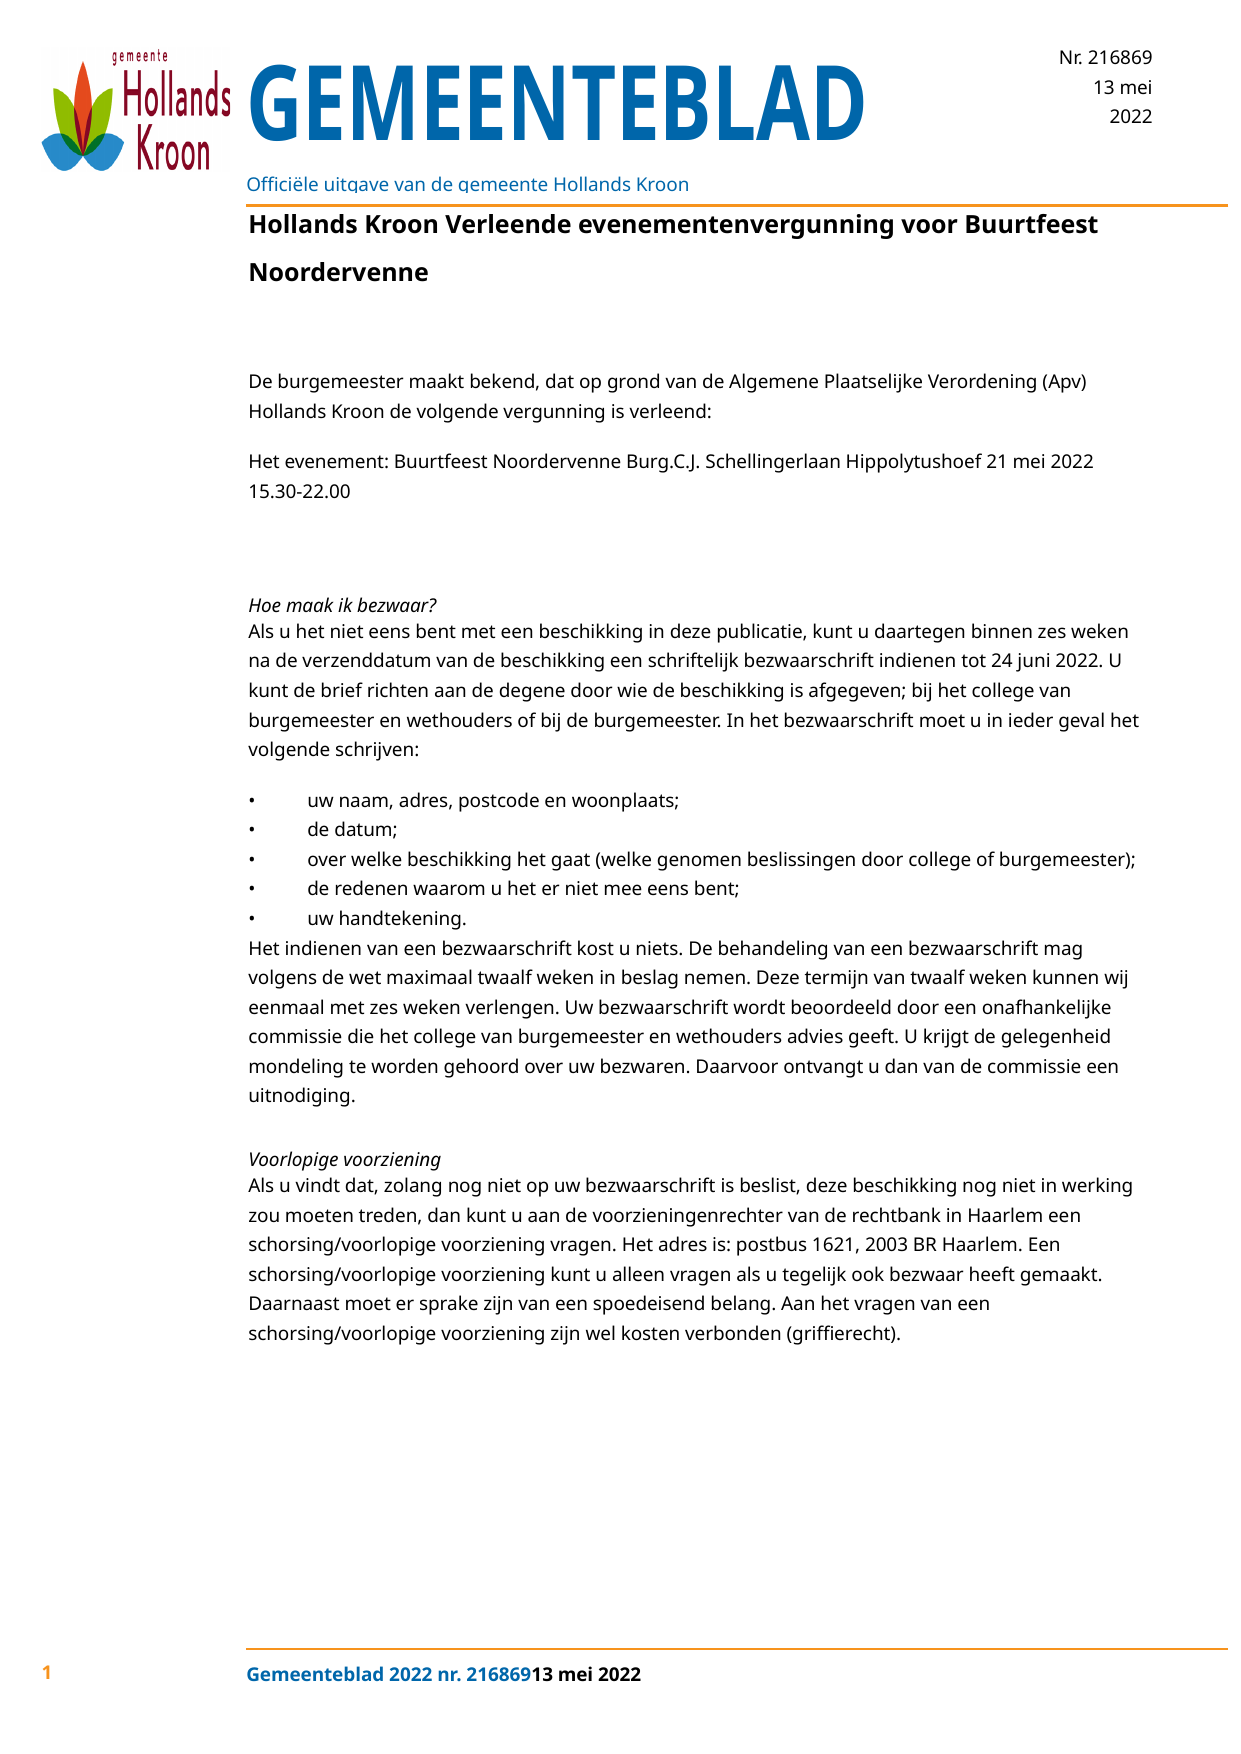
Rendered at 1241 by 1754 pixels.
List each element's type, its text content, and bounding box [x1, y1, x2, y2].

list uw handtekening. [248, 905, 1152, 931]
text Als u vindt dat, zolang nog niet op uw bezwaarschrift is beslist, deze beschikking nog niet in werking zou moeten treden, dan kunt u aan de voorzieningenrechter van de rechtbank in Haarlem een schorsing/voorlopige voorziening vragen. Het adres is: postbus 1621, 2003 BR Haarlem. Een schorsing/voorlopige voorziening kunt u alleen vragen als u tegelijk ook bezwaar heeft gemaakt. Daarnaast moet er sprake zijn van een spoedeisend belang. Aan het vragen van een schorsing/voorlopige voorziening zijn wel kosten verbonden (griffierecht). [248, 1172, 1152, 1346]
text Hoe maak ik bezwaar? [248, 592, 1152, 618]
list over welke beschikking het gaat (welke genomen beslissingen door college of burgemeester); [248, 846, 1152, 872]
text Als u het niet eens bent met een beschikking in deze publicatie, kunt u daartegen binnen zes weken na de verzenddatum van de beschikking een schriftelijk bezwaarschrift indienen tot 24 juni 2022. U kunt de brief richten aan de degene door wie de beschikking is afgegeven; bij het college van burgemeester en wethouders of bij de burgemeester. In het bezwaarschrift moet u in ieder geval het volgende schrijven: [248, 618, 1152, 762]
text Voorlopige voorziening [248, 1147, 1152, 1172]
text Hollands Kroon Verleende evenementenvergunning voor Buurtfeest Noordervenne [248, 207, 1152, 288]
text Het indienen van een bezwaarschrift kost u niets. De behandeling van een bezwaarschrift mag volgens de wet maximaal twaalf weken in beslag nemen. Deze termijn van twaalf weken kunnen wij eenmaal met zes weken verlengen. Uw bezwaarschrift wordt beoordeeld door een onafhankelijke commissie die het college van burgemeester en wethouders advies geeft. U krijgt de gelegenheid mondeling te worden gehoord over uw bezwaren. Daarvoor ontvangt u dan van de commissie een uitnodiging. [248, 935, 1152, 1108]
list de redenen waarom u het er niet mee eens bent; [248, 876, 1152, 901]
list de datum; [248, 816, 1152, 842]
list uw naam, adres, postcode en woonplaats; [248, 787, 1152, 812]
picture [41, 47, 231, 172]
text Het evenement: Buurtfeest Noordervenne Burg.C.J. Schellingerlaan Hippolytushoef 21 mei 2022 15.30-22.00 [248, 448, 1152, 504]
text De burgemeester maakt bekend, dat op grond van de Algemene Plaatselijke Verordening (Apv) Hollands Kroon de volgende vergunning is verleend: [248, 368, 1152, 424]
